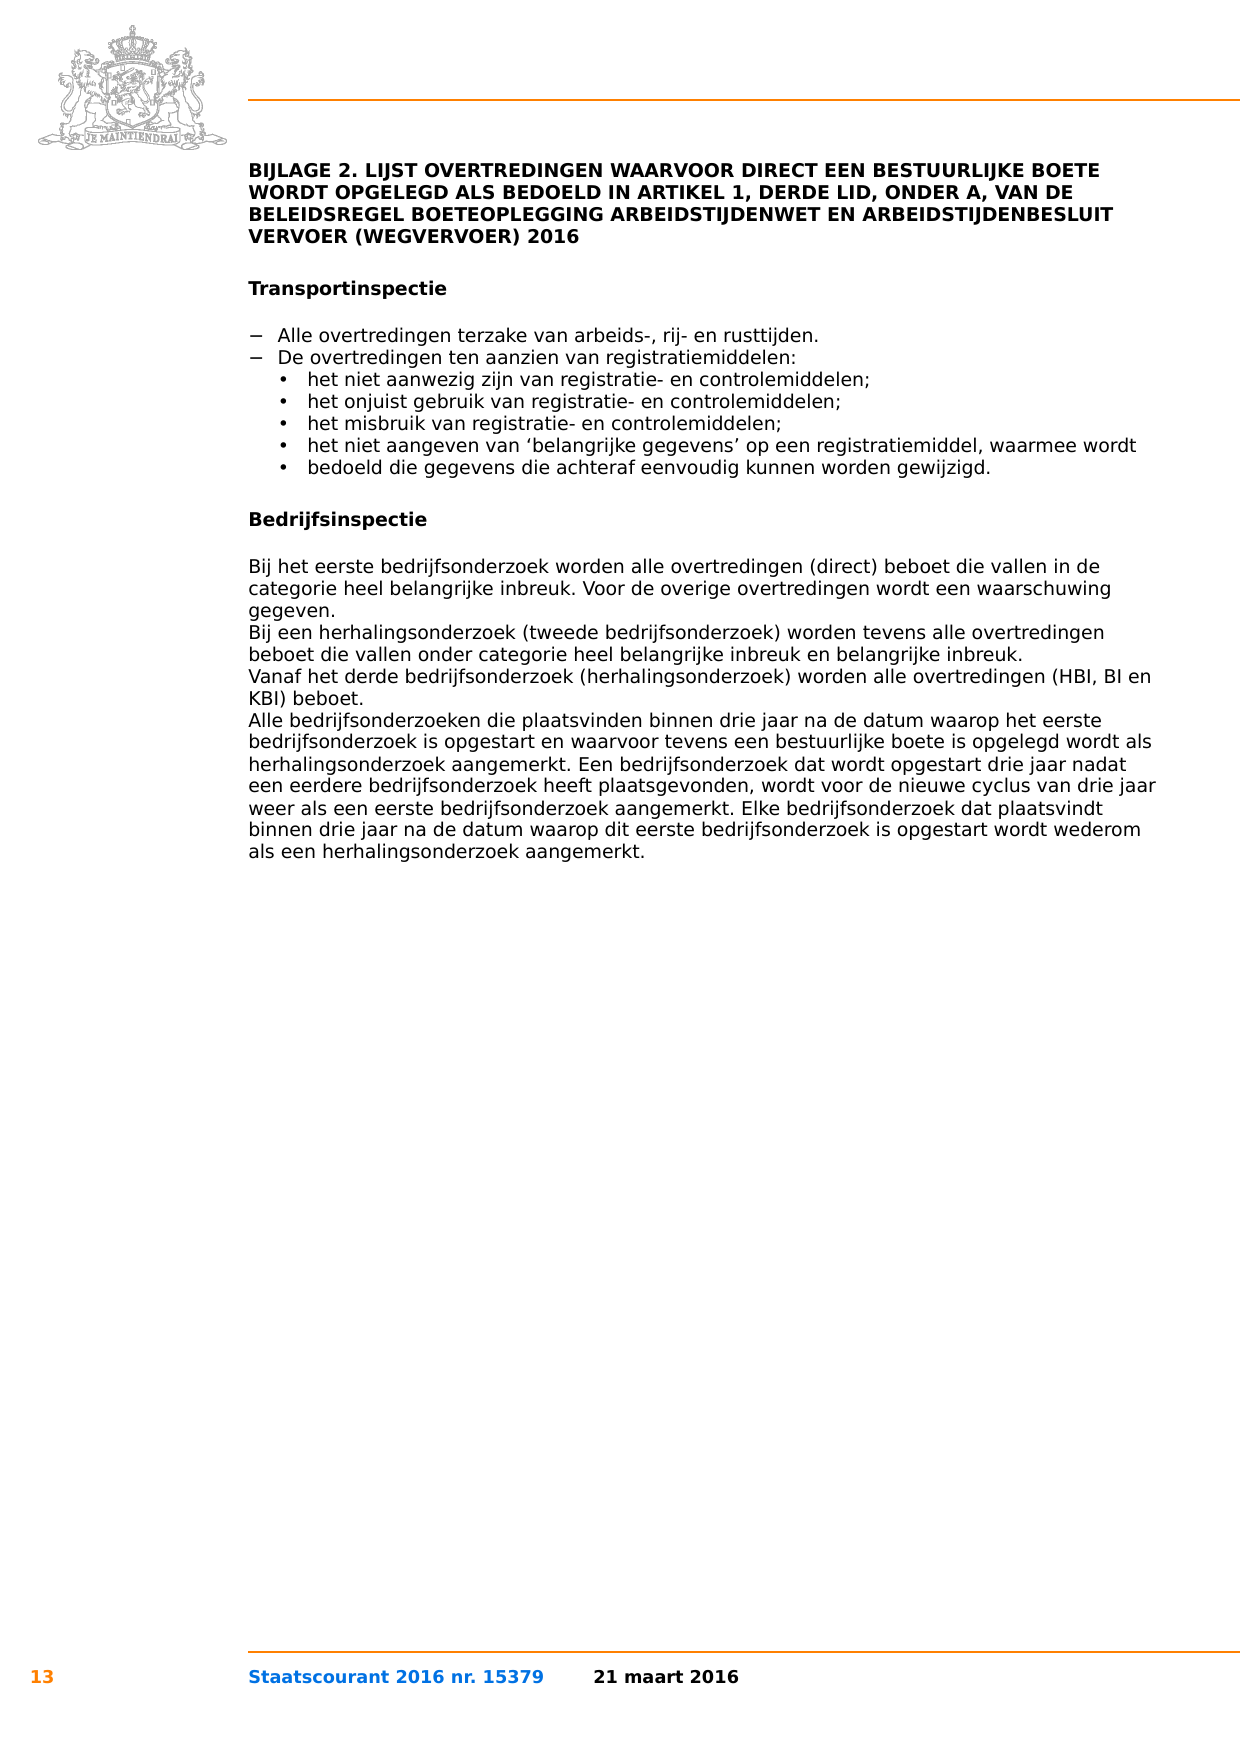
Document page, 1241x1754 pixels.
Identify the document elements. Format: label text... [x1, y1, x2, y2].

text Alle bedrijfsonderzoeken die plaatsvinden binnen drie jaar na de datum waarop het eerste bedrijfsonderzoek is opgestart en waarvoor tevens een bestuurlijke boete is opgelegd wordt als herhalingsonderzoek aangemerkt. Een bedrijfsonderzoek dat wordt opgestart drie jaar nadat een eerdere bedrijfsonderzoek heeft plaatsgevonden, wordt voor de nieuwe cyclus van drie jaar weer als een eerste bedrijfsonderzoek aangemerkt. Elke bedrijfsonderzoek dat plaatsvindt binnen drie jaar na de datum waarop dit eerste bedrijfsonderzoek is opgestart wordt wederom als een herhalingsonderzoek aangemerkt. [248, 709, 1163, 863]
text • het onjuist gebruik van registratie- en controlemiddelen; [278, 391, 1163, 413]
text Vanaf het derde bedrijfsonderzoek (herhalingsonderzoek) worden alle overtredingen (HBI, BI en KBI) beboet. [248, 666, 1163, 709]
text • het niet aangeven van ‘belangrijke gegevens’ op een registratiemiddel, waarmee wordt [278, 435, 1163, 457]
subtitle Bedrijfsinspectie [248, 509, 1163, 531]
text • het misbruik van registratie- en controlemiddelen; [278, 413, 1163, 435]
subtitle Transportinspectie [248, 278, 1163, 300]
text • het niet aanwezig zijn van registratie- en controlemiddelen; [278, 369, 1163, 391]
text − De overtredingen ten aanzien van registratiemiddelen: [248, 347, 1163, 369]
text − Alle overtredingen terzake van arbeids-, rij- en rusttijden. [248, 325, 1163, 347]
picture [38, 25, 227, 150]
text Bij het eerste bedrijfsonderzoek worden alle overtredingen (direct) beboet die vallen in de categorie heel belangrijke inbreuk. Voor de overige overtredingen wordt een waarschuwing gegeven. [248, 556, 1163, 622]
text Bij een herhalingsonderzoek (tweede bedrijfsonderzoek) worden tevens alle overtredingen beboet die vallen onder categorie heel belangrijke inbreuk en belangrijke inbreuk. [248, 622, 1163, 666]
text • bedoeld die gegevens die achteraf eenvoudig kunnen worden gewijzigd. [278, 457, 1163, 479]
subtitle BIJLAGE 2. LIJST OVERTREDINGEN WAARVOOR DIRECT EEN BESTUURLIJKE BOETE WORDT OPGELEGD ALS BEDOELD IN ARTIKEL 1, DERDE LID, ONDER A, VAN DE BELEIDSREGEL BOETEOPLEGGING ARBEIDSTIJDENWET EN ARBEIDSTIJDENBESLUIT VERVOER (WEGVERVOER) 2016 [248, 160, 1163, 248]
